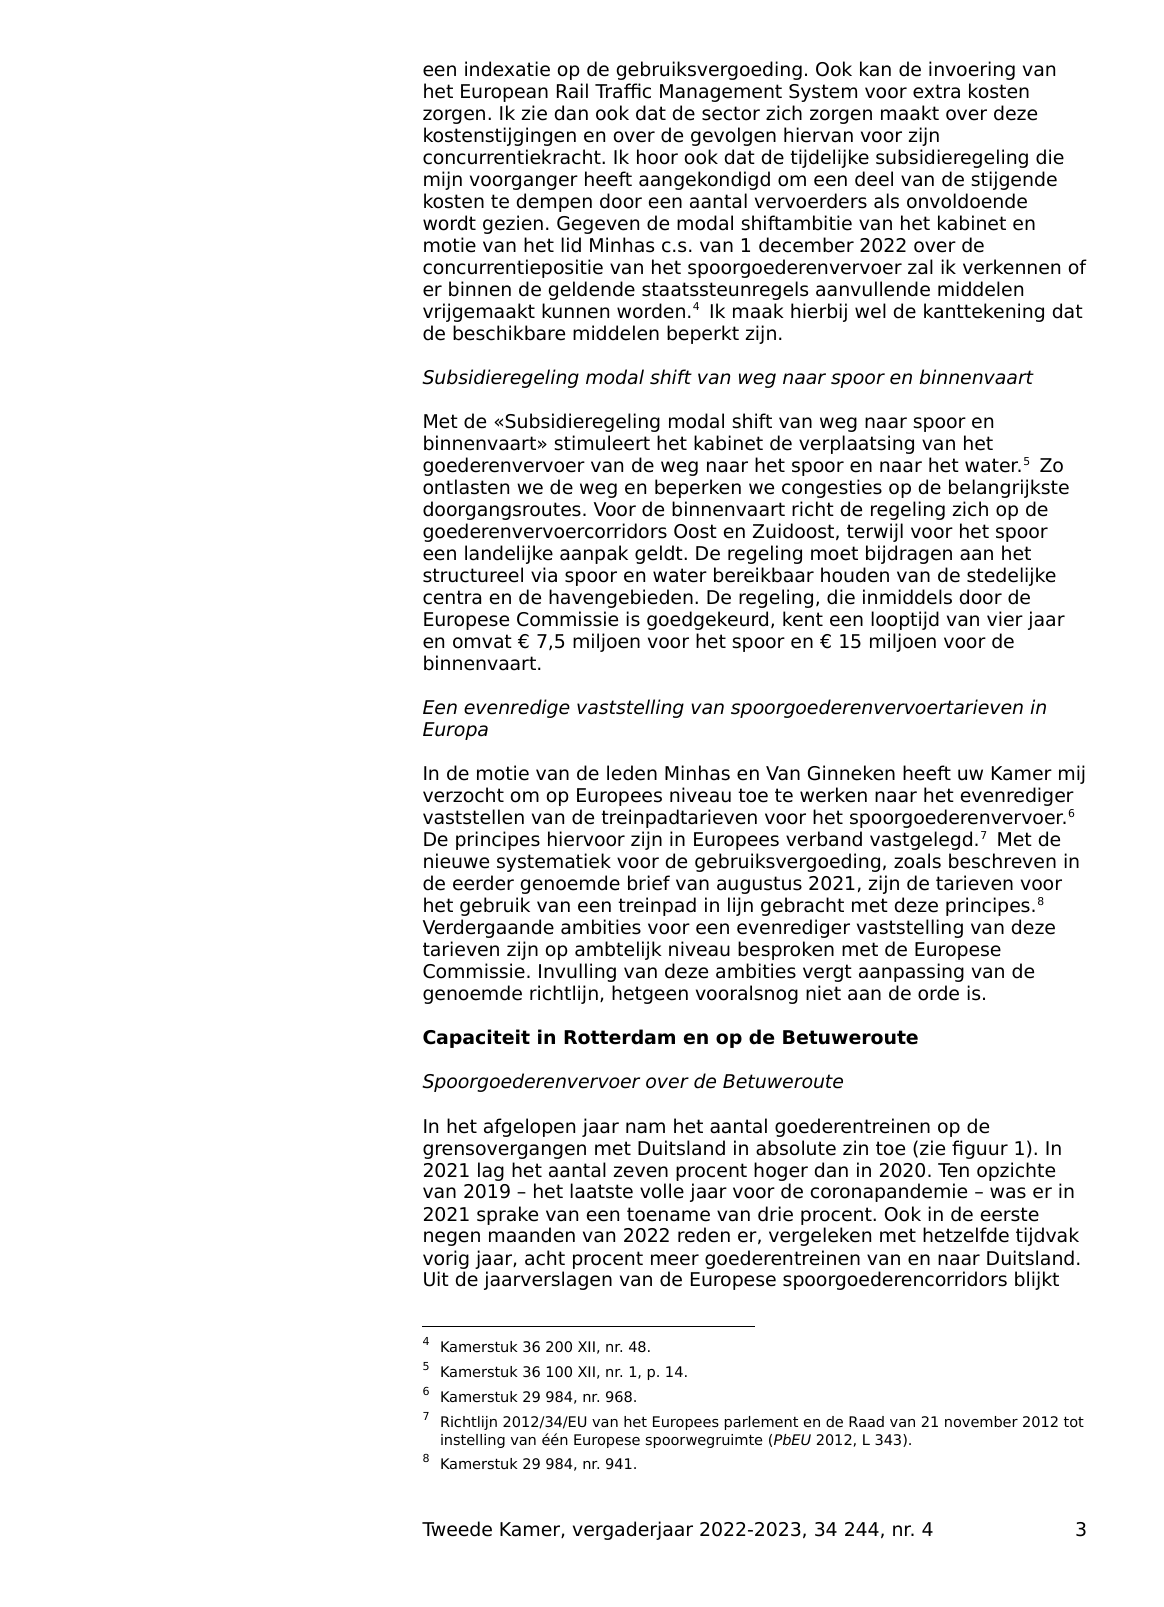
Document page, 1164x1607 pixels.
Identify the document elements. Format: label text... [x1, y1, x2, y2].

text een indexatie op de gebruiksvergoeding. Ook kan de invoering van het European Rail Traffic Management System voor extra kosten zorgen. Ik zie dan ook dat de sector zich zorgen maakt over deze kostenstijgingen en over de gevolgen hiervan voor zijn concurrentiekracht. Ik hoor ook dat de tijdelijke subsidieregeling die mijn voorganger heeft aangekondigd om een deel van de stijgende kosten te dempen door een aantal vervoerders als onvoldoende wordt gezien. Gegeven de modal shiftambitie van het kabinet en motie van het lid Minhas c.s. van 1 december 2022 over de concurrentiepositie van het spoorgoederenvervoer zal ik verkennen of er binnen de geldende staatssteunregels aanvullende middelen vrijgemaakt kunnen worden. Ik maak hierbij wel de kanttekening dat de beschikbare middelen beperkt zijn. [422, 59, 1087, 345]
text Richtlijn 2012/34/EU van het Europees parlement en de Raad van 21 november 2012 tot instelling van één Europese spoorwegruimte (PbEU 2012, L 343). [422, 1410, 1087, 1449]
text Kamerstuk 29 984, nr. 968. [422, 1385, 1087, 1407]
text In het afgelopen jaar nam het aantal goederentreinen op de grensovergangen met Duitsland in absolute zin toe (zie figuur 1). In 2021 lag het aantal zeven procent hoger dan in 2020. Ten opzichte van 2019 – het laatste volle jaar voor de coronapandemie – was er in 2021 sprake van een toename van drie procent. Ook in de eerste negen maanden van 2022 reden er, vergeleken met hetzelfde tijdvak vorig jaar, acht procent meer goederentreinen van en naar Duitsland. Uit de jaarverslagen van de Europese spoorgoederencorridors blijkt [422, 1116, 1087, 1291]
text Kamerstuk 36 200 XII, nr. 48. [422, 1335, 1087, 1357]
text Met de «Subsidieregeling modal shift van weg naar spoor en binnenvaart» stimuleert het kabinet de verplaatsing van het goederenvervoer van de weg naar het spoor en naar het water. Zo ontlasten we de weg en beperken we congesties op de belangrijkste doorgangsroutes. Voor de binnenvaart richt de regeling zich op de goederenvervoercorridors Oost en Zuidoost, terwijl voor het spoor een landelijke aanpak geldt. De regeling moet bijdragen aan het structureel via spoor en water bereikbaar houden van de stedelijke centra en de havengebieden. De regeling, die inmiddels door de Europese Commissie is goedgekeurd, kent een looptijd van vier jaar en omvat € 7,5 miljoen voor het spoor en € 15 miljoen voor de binnenvaart. [422, 411, 1087, 675]
subtitle Spoorgoederenvervoer over de Betuweroute [422, 1071, 1087, 1093]
subtitle Capaciteit in Rotterdam en op de Betuweroute [422, 1027, 1087, 1049]
subtitle Subsidieregeling modal shift van weg naar spoor en binnenvaart [422, 367, 1087, 389]
subtitle Een evenredige vaststelling van spoorgoederenvervoertarieven in Europa [422, 697, 1087, 741]
text Kamerstuk 36 100 XII, nr. 1, p. 14. [422, 1360, 1087, 1382]
text Kamerstuk 29 984, nr. 941. [422, 1452, 1087, 1474]
text In de motie van de leden Minhas en Van Ginneken heeft uw Kamer mij verzocht om op Europees niveau toe te werken naar het evenrediger vaststellen van de treinpadtarieven voor het spoorgoederenvervoer. De principes hiervoor zijn in Europees verband vastgelegd. Met de nieuwe systematiek voor de gebruiksvergoeding, zoals beschreven in de eerder genoemde brief van augustus 2021, zijn de tarieven voor het gebruik van een treinpad in lijn gebracht met deze principes. Verdergaande ambities voor een evenrediger vaststelling van deze tarieven zijn op ambtelijk niveau besproken met de Europese Commissie. Invulling van deze ambities vergt aanpassing van de genoemde richtlijn, hetgeen vooralsnog niet aan de orde is. [422, 763, 1087, 1005]
